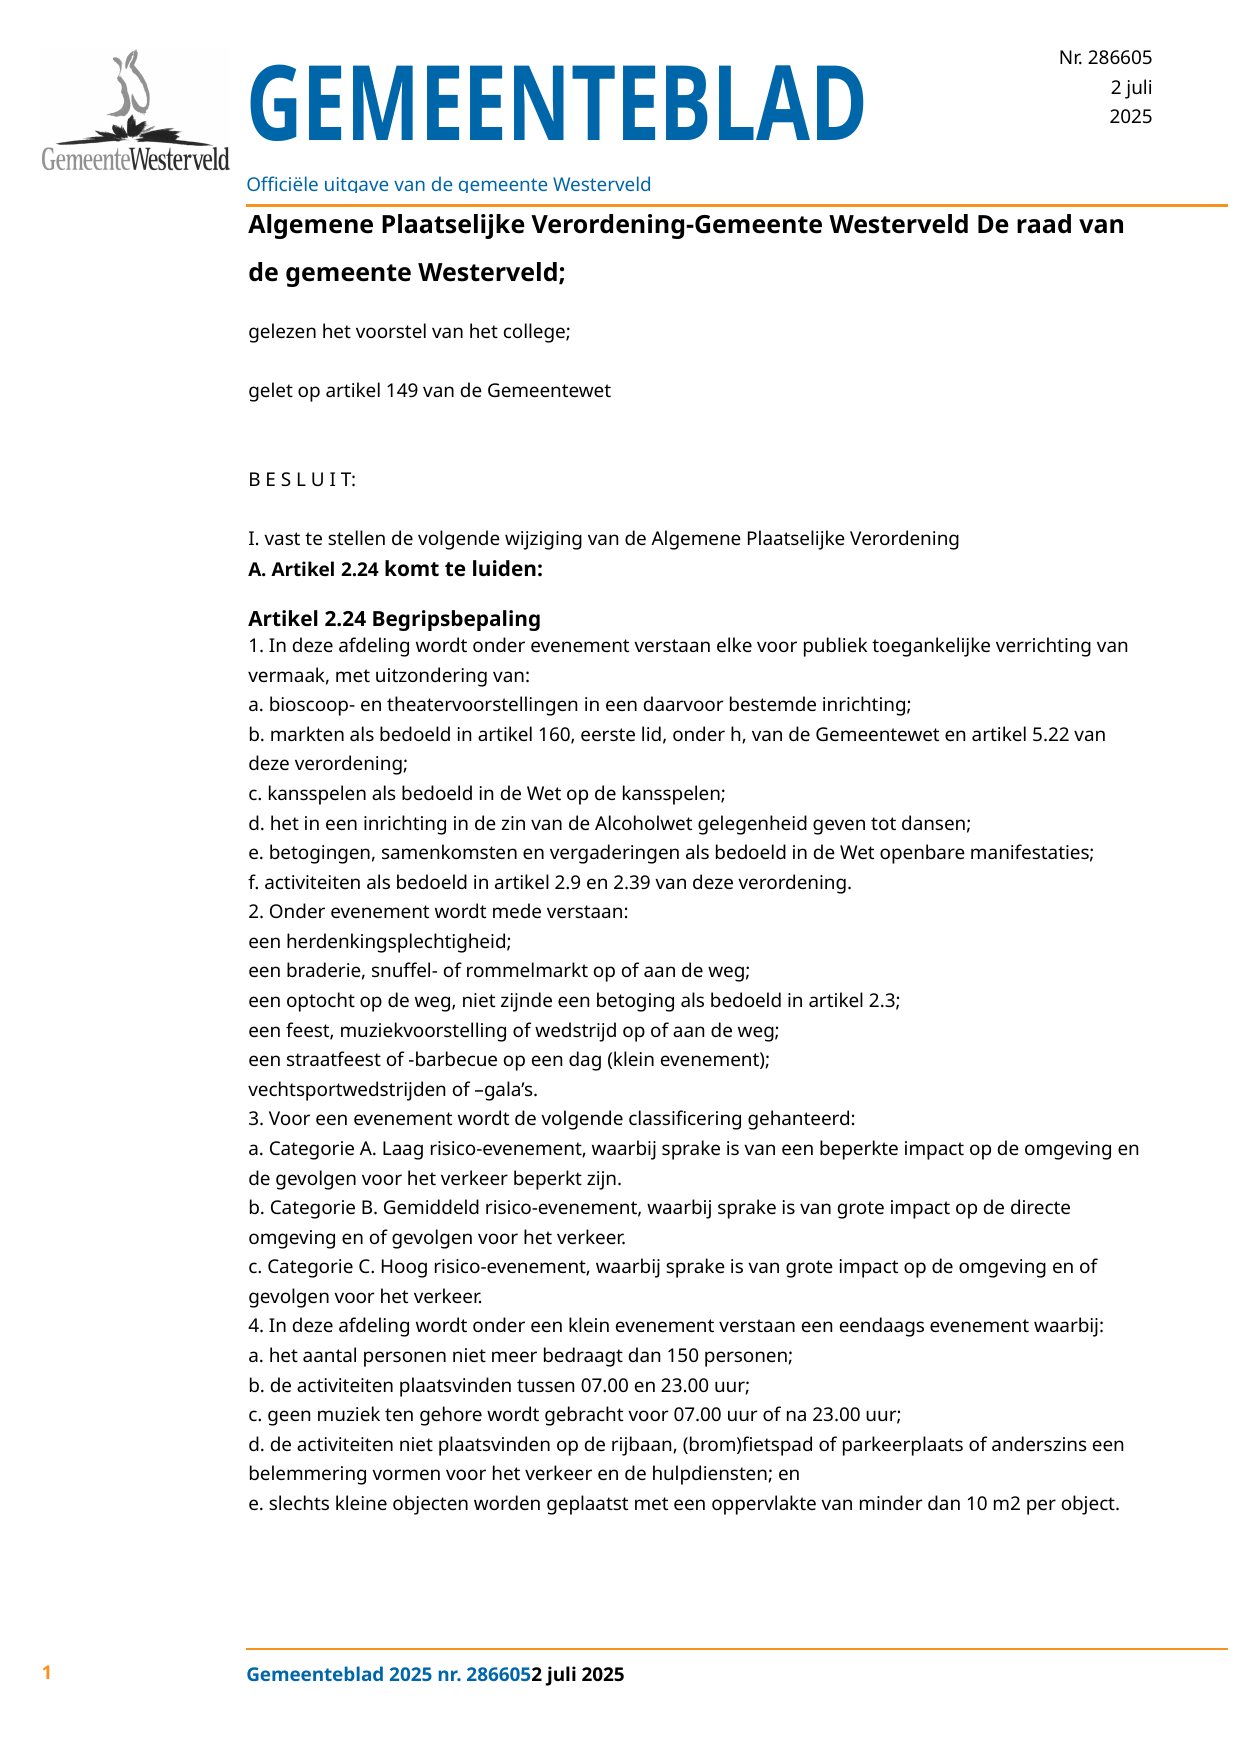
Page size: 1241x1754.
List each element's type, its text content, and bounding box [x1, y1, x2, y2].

text a. bioscoop- en theatervoorstellingen in een daarvoor bestemde inrichting; [248, 691, 1152, 717]
text b. de activiteiten plaatsvinden tussen 07.00 en 23.00 uur; [248, 1372, 1152, 1398]
text d. het in een inrichting in de zin van de Alcoholwet gelegenheid geven tot dansen; [248, 810, 1152, 836]
text c. kansspelen als bedoeld in de Wet op de kansspelen; [248, 780, 1152, 806]
text 2. Onder evenement wordt mede verstaan: [248, 898, 1152, 924]
text A. Artikel 2.24 komt te luiden: [248, 554, 1152, 583]
text a. Categorie A. Laag risico-evenement, waarbij sprake is van een beperkte impact op de omgeving en de gevolgen voor het verkeer beperkt zijn. [248, 1135, 1152, 1191]
text 4. In deze afdeling wordt onder een klein evenement verstaan een eendaags evenement waarbij: [248, 1313, 1152, 1338]
text I. vast te stellen de volgende wijziging van de Algemene Plaatselijke Verordening [248, 525, 1152, 551]
text een feest, muziekvoorstelling of wedstrijd op of aan de weg; [248, 1017, 1152, 1043]
text vechtsportwedstrijden of –gala’s. [248, 1076, 1152, 1102]
text 1. In deze afdeling wordt onder evenement verstaan elke voor publiek toegankelijke verrichting van vermaak, met uitzondering van: [248, 632, 1152, 688]
text B E S L U I T: [248, 466, 1152, 492]
text e. betogingen, samenkomsten en vergaderingen als bedoeld in de Wet openbare manifestaties; [248, 839, 1152, 865]
text een straatfeest of -barbecue op een dag (klein evenement); [248, 1046, 1152, 1072]
text e. slechts kleine objecten worden geplaatst met een oppervlakte van minder dan 10 m2 per object. [248, 1490, 1152, 1516]
text gelet op artikel 149 van de Gemeentewet [248, 377, 1152, 403]
text gelezen het voorstel van het college; [248, 318, 1152, 344]
text f. activiteiten als bedoeld in artikel 2.9 en 2.39 van deze verordening. [248, 869, 1152, 895]
text een optocht op de weg, niet zijnde een betoging als bedoeld in artikel 2.3; [248, 987, 1152, 1013]
text a. het aantal personen niet meer bedraagt dan 150 personen; [248, 1342, 1152, 1368]
text b. Categorie B. Gemiddeld risico-evenement, waarbij sprake is van grote impact op de directe omgeving en of gevolgen voor het verkeer. [248, 1194, 1152, 1250]
text d. de activiteiten niet plaatsvinden op de rijbaan, (brom)fietspad of parkeerplaats of anderszins een belemmering vormen voor het verkeer en de hulpdiensten; en [248, 1431, 1152, 1486]
text c. Categorie C. Hoog risico-evenement, waarbij sprake is van grote impact op de omgeving en of gevolgen voor het verkeer. [248, 1253, 1152, 1309]
text b. markten als bedoeld in artikel 160, eerste lid, onder h, van de Gemeentewet en artikel 5.22 van deze verordening; [248, 721, 1152, 776]
text een braderie, snuffel- of rommelmarkt op of aan de weg; [248, 958, 1152, 983]
text Artikel 2.24 Begripsbepaling [248, 604, 1152, 632]
text een herdenkingsplechtigheid; [248, 928, 1152, 954]
text Algemene Plaatselijke Verordening-Gemeente Westerveld De raad van de gemeente Westerveld; [248, 207, 1152, 288]
picture [41, 47, 231, 172]
text 3. Voor een evenement wordt de volgende classificering gehanteerd: [248, 1106, 1152, 1131]
text c. geen muziek ten gehore wordt gebracht voor 07.00 uur of na 23.00 uur; [248, 1401, 1152, 1427]
